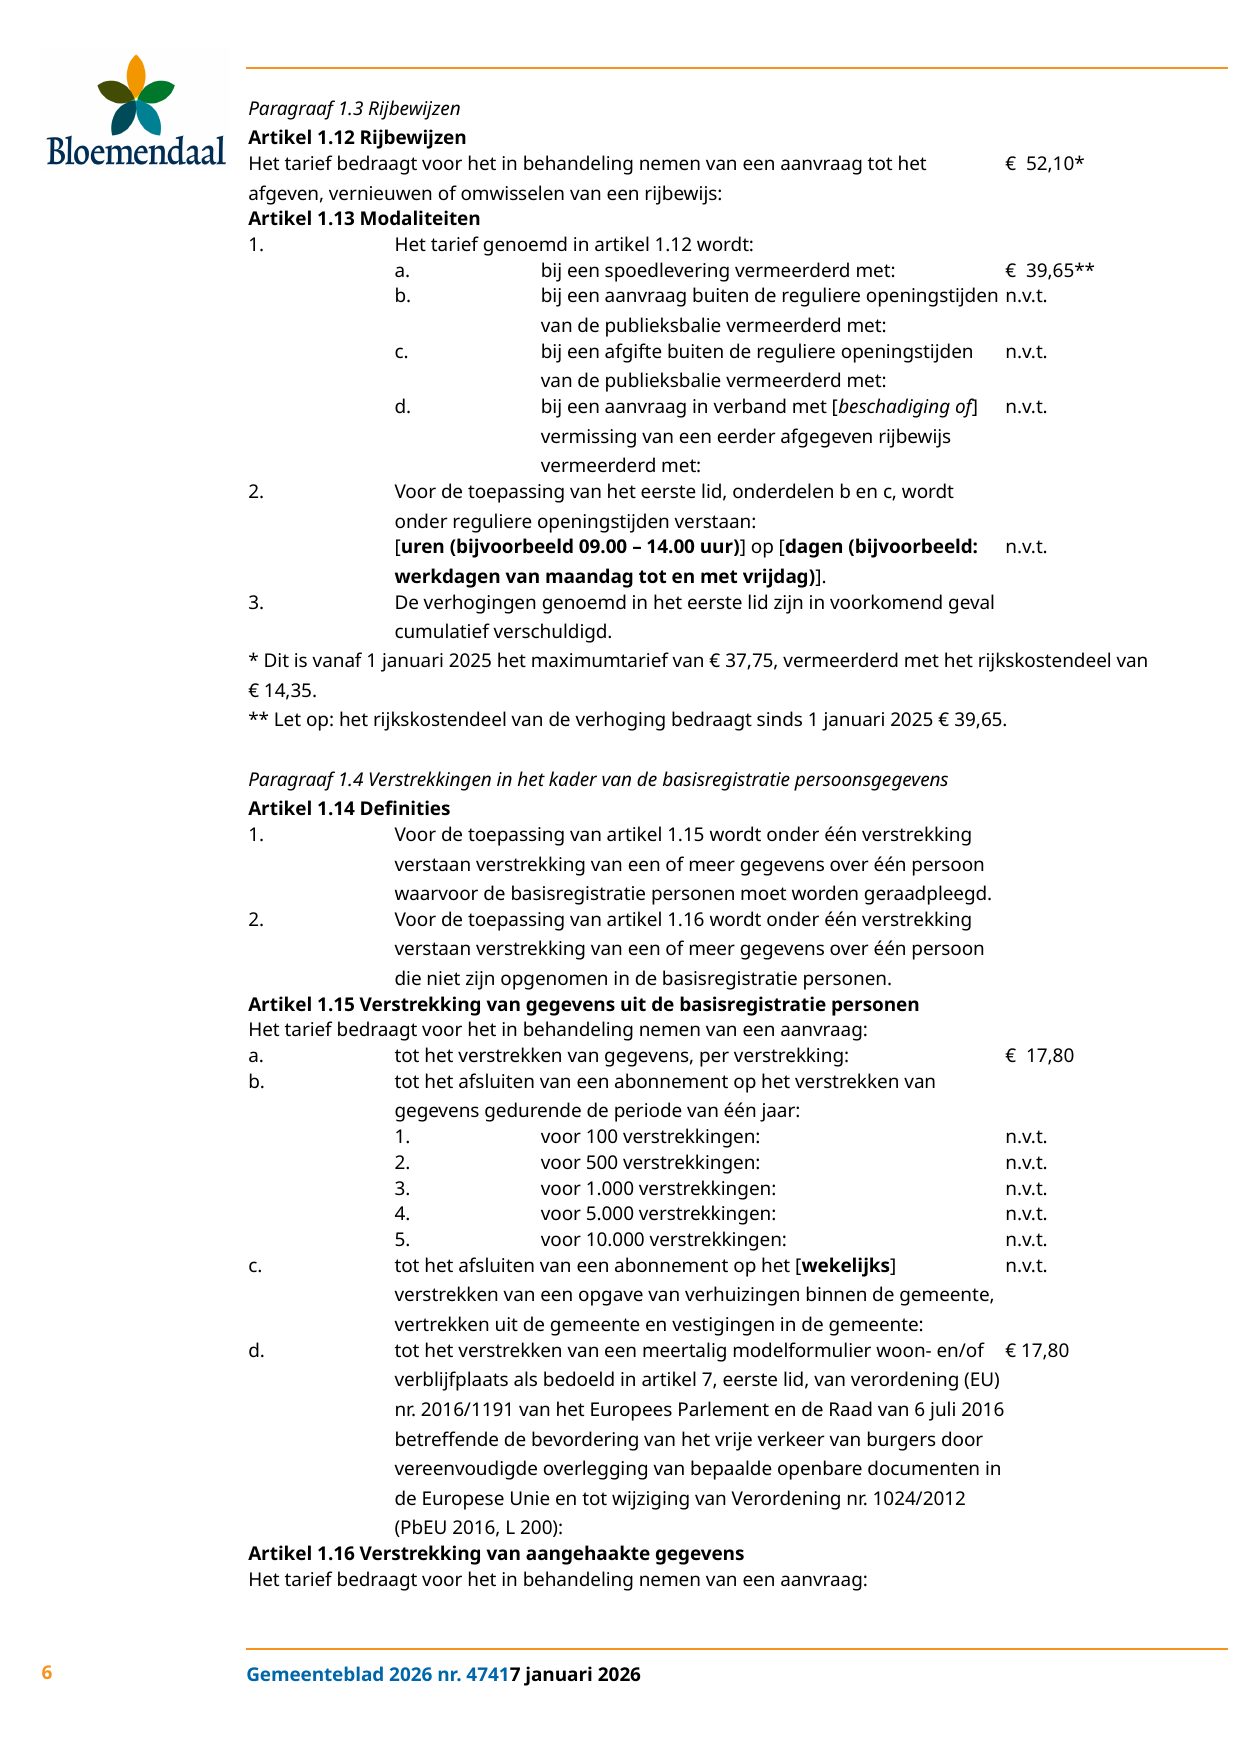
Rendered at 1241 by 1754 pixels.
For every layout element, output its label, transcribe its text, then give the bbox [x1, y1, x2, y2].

text Paragraaf 1.4 Verstrekkingen in het kader van de basisregistratie persoonsgegevens [248, 766, 1152, 791]
table_cell n.v.t. [1005, 1149, 1152, 1175]
table_cell a. [394, 257, 541, 283]
table_cell 5. [394, 1226, 541, 1252]
picture [41, 47, 231, 172]
table_cell 2. [248, 906, 394, 991]
table_cell b. [248, 1068, 394, 1123]
table_cell bij een aanvraag buiten de reguliere openingstijden van de publieksbalie vermeerderd met: [541, 283, 1005, 338]
table_cell n.v.t. [1005, 1226, 1152, 1252]
table_cell 1. [394, 1124, 541, 1149]
table_cell [248, 1149, 394, 1175]
table_cell [248, 1201, 394, 1226]
table_cell n.v.t. [1005, 1201, 1152, 1226]
table_cell voor 5.000 verstrekkingen: [541, 1201, 1005, 1226]
table_cell 3. [248, 589, 394, 644]
table_cell [248, 393, 394, 478]
table_cell [248, 338, 394, 393]
table_cell Artikel 1.15 Verstrekking van gegevens uit de basisregistratie personen [248, 991, 1005, 1017]
table_cell c. [248, 1252, 394, 1337]
table_header [1005, 795, 1152, 821]
table_cell Het tarief genoemd in artikel 1.12 wordt: [394, 231, 1005, 257]
table_cell Artikel 1.13 Modaliteiten [248, 206, 1005, 231]
table_cell voor 10.000 verstrekkingen: [541, 1226, 1005, 1252]
table_cell Voor de toepassing van artikel 1.16 wordt onder één verstrekking verstaan verstrekking van een of meer gegevens over één persoon die niet zijn opgenomen in de basisregistratie personen. [394, 906, 1005, 991]
table_cell tot het verstrekken van gegevens, per verstrekking: [394, 1043, 1005, 1068]
table_cell [248, 534, 394, 589]
table_cell De verhogingen genoemd in het eerste lid zijn in voorkomend geval cumulatief verschuldigd. [394, 589, 1005, 644]
table_cell [248, 257, 394, 283]
table_cell b. [394, 283, 541, 338]
table_cell [248, 283, 394, 338]
table_cell [1005, 906, 1152, 991]
table_cell voor 100 verstrekkingen: [541, 1124, 1005, 1149]
table_cell € 39,65** [1005, 257, 1152, 283]
table_header Artikel 1.12 Rijbewijzen [248, 125, 1005, 150]
table_cell Voor de toepassing van artikel 1.15 wordt onder één verstrekking verstaan verstrekking van een of meer gegevens over één persoon waarvoor de basisregistratie personen moet worden geraadpleegd. [394, 821, 1005, 906]
table_cell tot het verstrekken van een meertalig modelformulier woon- en/of verblijfplaats als bedoeld in artikel 7, eerste lid, van verordening (EU) nr. 2016/1191 van het Europees Parlement en de Raad van 6 juli 2016 betreffende de bevordering van het vrije verkeer van burgers door vereenvoudigde overlegging van bepaalde openbare documenten in de Europese Unie en tot wijziging van Verordening nr. 1024/2012 (PbEU 2016, L 200): [394, 1337, 1005, 1540]
table_cell 3. [394, 1175, 541, 1201]
table_cell n.v.t. [1005, 1175, 1152, 1201]
table_cell d. [248, 1337, 394, 1540]
text * Dit is vanaf 1 januari 2025 het maximumtarief van € 37,75, vermeerderd met het rijkskostendeel van € 14,35. [248, 647, 1152, 703]
table_cell n.v.t. [1005, 338, 1152, 393]
table_cell [1005, 231, 1152, 257]
table_cell [1005, 1068, 1152, 1123]
table_cell bij een afgifte buiten de reguliere openingstijden van de publieksbalie vermeerderd met: [541, 338, 1005, 393]
table_cell Voor de toepassing van het eerste lid, onderdelen b en c, wordt onder reguliere openingstijden verstaan: [394, 478, 1005, 533]
table_cell [1005, 1566, 1152, 1592]
table_cell n.v.t. [1005, 534, 1152, 589]
table_cell bij een spoedlevering vermeerderd met: [541, 257, 1005, 283]
table_cell Het tarief bedraagt voor het in behandeling nemen van een aanvraag: [248, 1017, 1005, 1042]
table_cell n.v.t. [1005, 1124, 1152, 1149]
table_cell € 52,10* [1005, 150, 1152, 206]
table_cell voor 1.000 verstrekkingen: [541, 1175, 1005, 1201]
table_cell [248, 1175, 394, 1201]
table_cell n.v.t. [1005, 283, 1152, 338]
table_cell [1005, 991, 1152, 1017]
table_cell tot het afsluiten van een abonnement op het [wekelijks] verstrekken van een opgave van verhuizingen binnen de gemeente, vertrekken uit de gemeente en vestigingen in de gemeente: [394, 1252, 1005, 1337]
table_cell bij een aanvraag in verband met [beschadiging of] vermissing van een eerder afgegeven rijbewijs vermeerderd met: [541, 393, 1005, 478]
table_cell c. [394, 338, 541, 393]
table_cell € 17,80 [1005, 1043, 1152, 1068]
table_cell n.v.t. [1005, 1252, 1152, 1337]
table_cell € 17,80 [1005, 1337, 1152, 1540]
table_cell n.v.t. [1005, 393, 1152, 478]
table_cell [1005, 478, 1152, 533]
table_cell Het tarief bedraagt voor het in behandeling nemen van een aanvraag tot het afgeven, vernieuwen of omwisselen van een rijbewijs: [248, 150, 1005, 206]
table_cell 4. [394, 1201, 541, 1226]
table_header [1005, 125, 1152, 150]
table_cell [1005, 206, 1152, 231]
text Paragraaf 1.3 Rijbewijzen [248, 95, 1152, 121]
table_cell [1005, 1017, 1152, 1042]
text ** Let op: het rijkskostendeel van de verhoging bedraagt sinds 1 januari 2025 € 39,65. [248, 707, 1152, 732]
table_cell 1. [248, 821, 394, 906]
table_cell [248, 1226, 394, 1252]
table_cell 2. [248, 478, 394, 533]
table_cell voor 500 verstrekkingen: [541, 1149, 1005, 1175]
table_cell a. [248, 1043, 394, 1068]
table_cell Artikel 1.16 Verstrekking van aangehaakte gegevens [248, 1540, 1005, 1566]
table_cell [1005, 821, 1152, 906]
table_cell [uren (bijvoorbeeld 09.00 – 14.00 uur)] op [dagen (bijvoorbeeld: werkdagen van maandag tot en met vrijdag)]. [394, 534, 1005, 589]
table_cell Het tarief bedraagt voor het in behandeling nemen van een aanvraag: [248, 1566, 1005, 1592]
table_cell [1005, 589, 1152, 644]
table_header Artikel 1.14 Definities [248, 795, 1005, 821]
table_cell tot het afsluiten van een abonnement op het verstrekken van gegevens gedurende de periode van één jaar: [394, 1068, 1005, 1123]
table_cell [248, 1124, 394, 1149]
table_cell 1. [248, 231, 394, 257]
table_cell 2. [394, 1149, 541, 1175]
table_cell d. [394, 393, 541, 478]
table_cell [1005, 1540, 1152, 1566]
